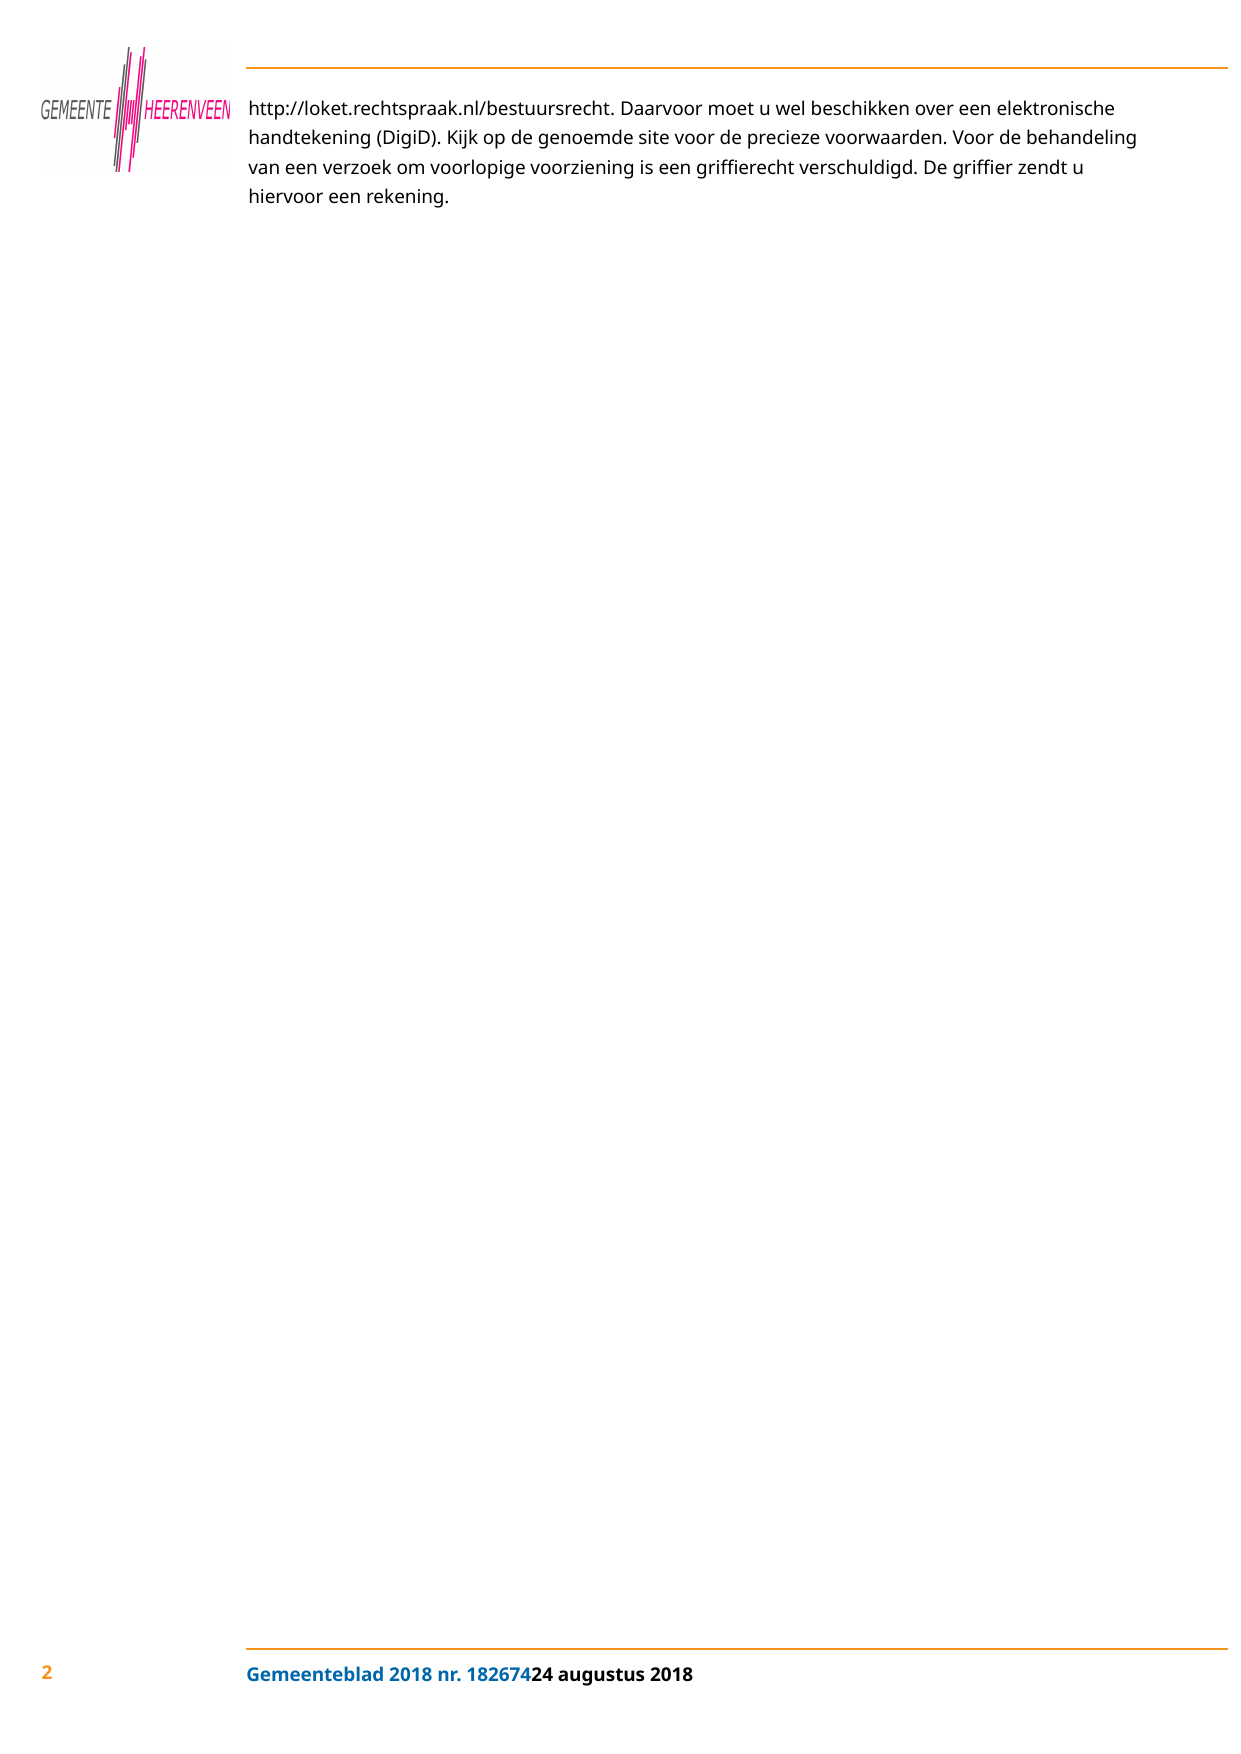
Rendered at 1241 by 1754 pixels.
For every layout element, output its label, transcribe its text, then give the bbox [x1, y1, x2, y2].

picture [41, 47, 231, 172]
text http://loket.rechtspraak.nl/bestuursrecht. Daarvoor moet u wel beschikken over een elektronische handtekening (DigiD). Kijk op de genoemde site voor de precieze voorwaarden. Voor de behandeling van een verzoek om voorlopige voorziening is een griffierecht verschuldigd. De griffier zendt u hiervoor een rekening. [248, 95, 1152, 209]
